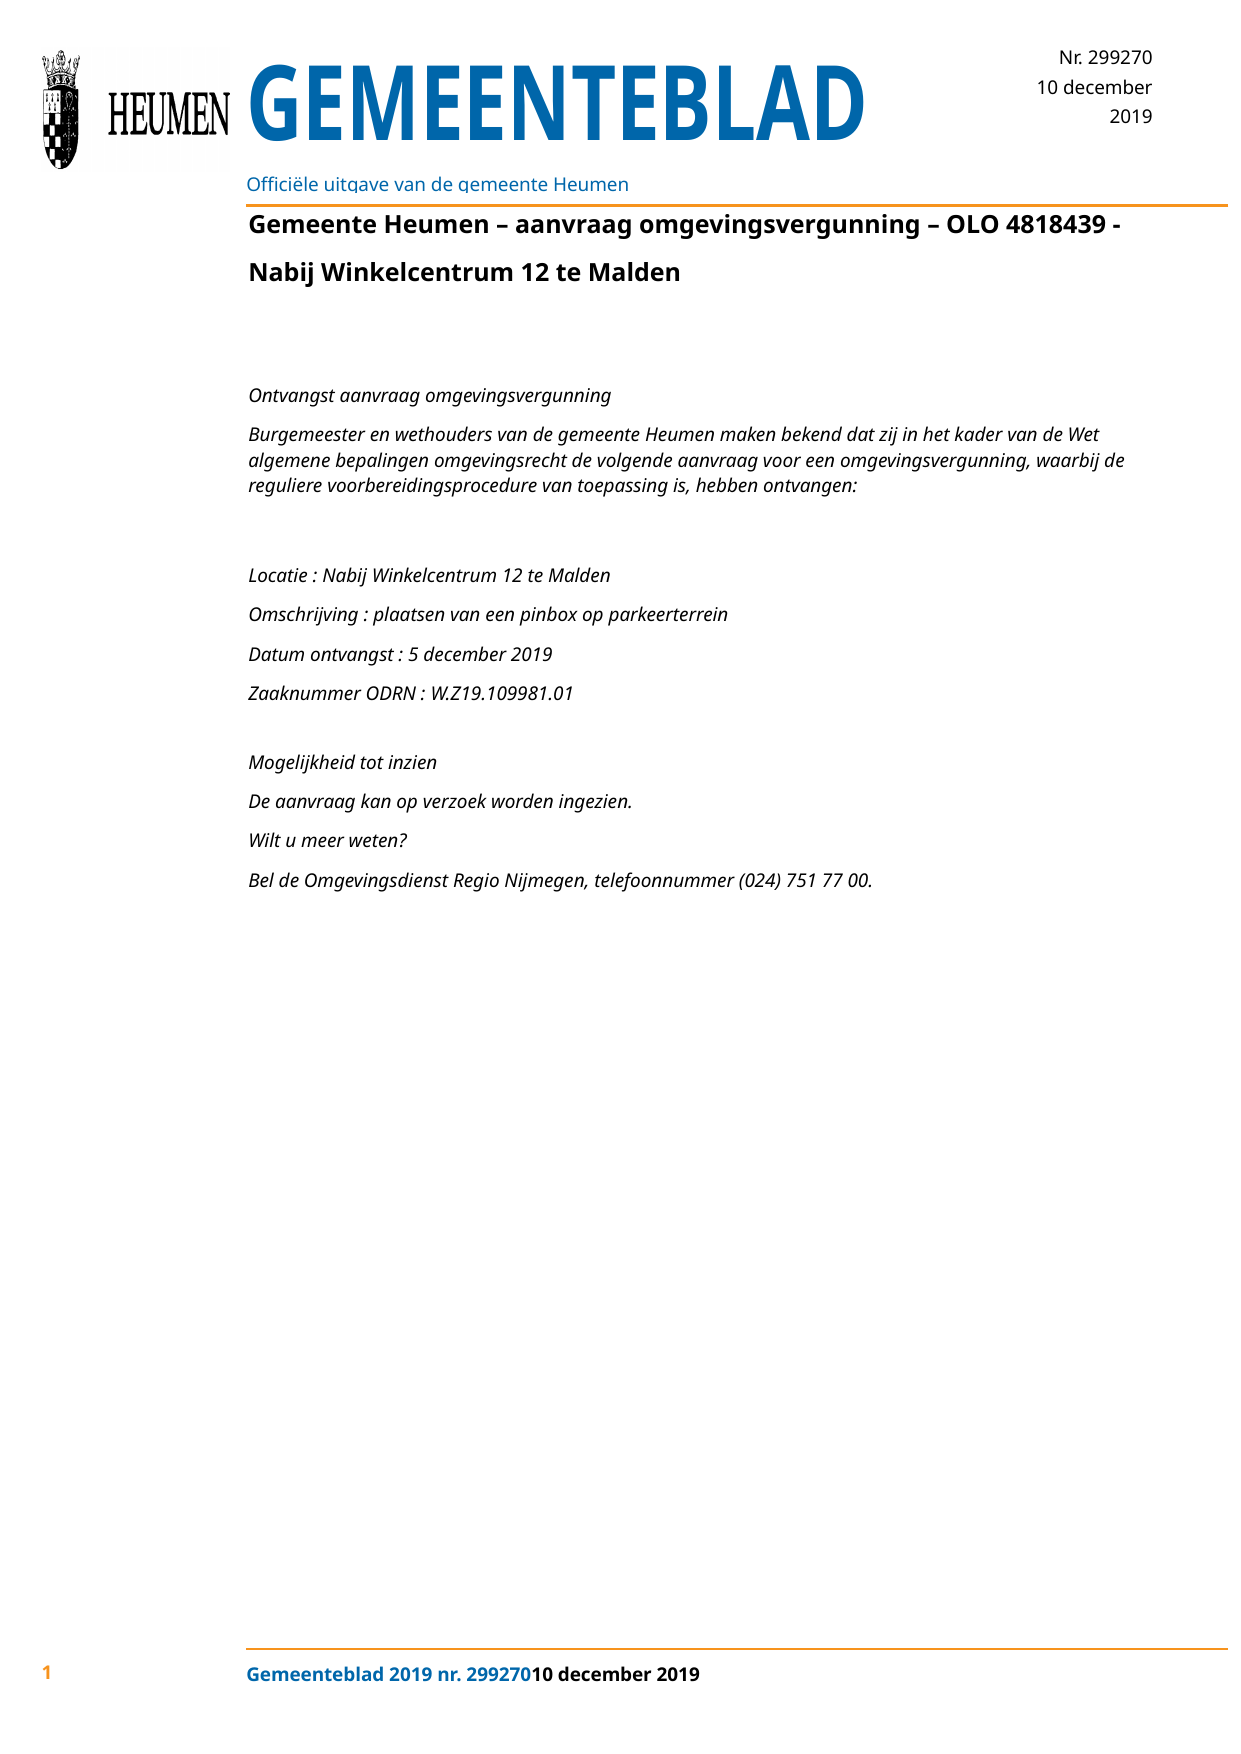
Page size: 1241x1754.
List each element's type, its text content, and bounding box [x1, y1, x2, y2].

text Datum ontvangst : 5 december 2019 [248, 641, 1152, 667]
text Bel de Omgevingsdienst Regio Nijmegen, telefoonnummer (024) 751 77 00. [248, 867, 1152, 892]
text Wilt u meer weten? [248, 827, 1152, 853]
text Mogelijkheid tot inzien [248, 749, 1152, 775]
text Locatie : Nabij Winkelcentrum 12 te Malden [248, 562, 1152, 588]
text Burgemeester en wethouders van de gemeente Heumen maken bekend dat zij in het kader van de Wet algemene bepalingen omgevingsrecht de volgende aanvraag voor een omgevingsvergunning, waarbij de reguliere voorbereidingsprocedure van toepassing is, hebben ontvangen: [248, 421, 1152, 498]
text Gemeente Heumen – aanvraag omgevingsvergunning – OLO 4818439 - Nabij Winkelcentrum 12 te Malden [248, 207, 1152, 288]
text Omschrijving : plaatsen van een pinbox op parkeerterrein [248, 602, 1152, 627]
text Zaaknummer ODRN : W.Z19.109981.01 [248, 680, 1152, 706]
text De aanvraag kan op verzoek worden ingezien. [248, 788, 1152, 814]
text Ontvangst aanvraag omgevingsvergunning [248, 382, 1152, 408]
picture [41, 47, 231, 172]
